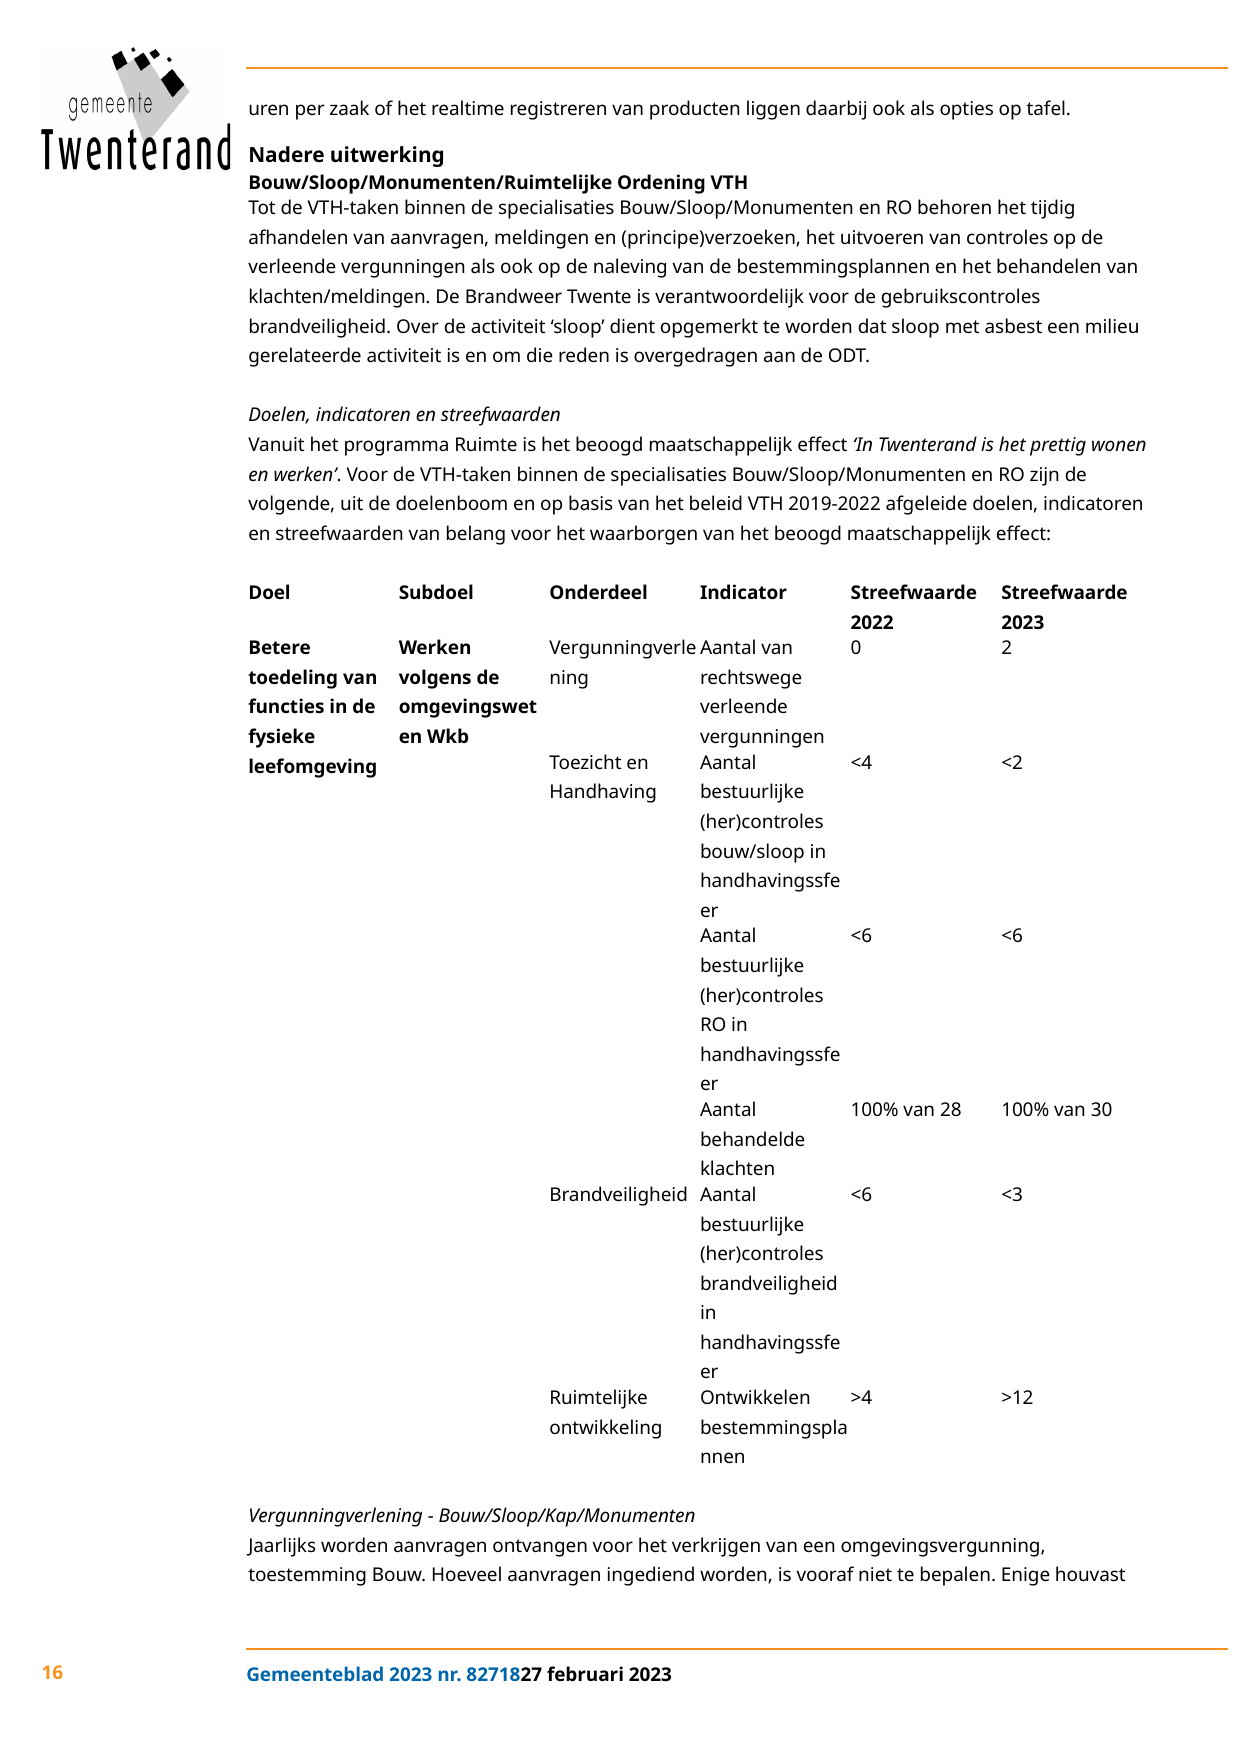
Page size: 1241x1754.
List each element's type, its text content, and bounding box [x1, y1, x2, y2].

picture [41, 47, 231, 172]
table_cell <6 [850, 1181, 1001, 1384]
text uren per zaak of het realtime registreren van producten liggen daarbij ook als opties op tafel. [248, 95, 1152, 121]
table_cell Toezicht en Handhaving [549, 749, 700, 1181]
table_cell Aantal bestuurlijke (her)controles RO in handhavingssfeer [700, 923, 850, 1096]
table_header Streefwaarde 2023 [1001, 579, 1152, 634]
text Vanuit het programma Ruimte is het beoogd maatschappelijk effect ‘In Twenterand is het prettig wonen en werken’. Voor de VTH-taken binnen de specialisaties Bouw/Sloop/Monumenten en RO zijn de volgende, uit de doelenboom en op basis van het beleid VTH 2019-2022 afgeleide doelen, indicatoren en streefwaarden van belang voor het waarborgen van het beoogd maatschappelijk effect: [248, 431, 1152, 546]
table_header Subdoel [399, 579, 549, 634]
text Tot de VTH-taken binnen de specialisaties Bouw/Sloop/Monumenten en RO behoren het tijdig afhandelen van aanvragen, meldingen en (principe)verzoeken, het uitvoeren van controles op de verleende vergunningen als ook op de naleving van de bestemmingsplannen en het behandelen van klachten/meldingen. De Brandweer Twente is verantwoordelijk voor de gebruikscontroles brandveiligheid. Over de activiteit ‘sloop’ dient opgemerkt te worden dat sloop met asbest een milieu gerelateerde activiteit is en om die reden is overgedragen aan de ODT. [248, 194, 1152, 368]
table_cell Brandveiligheid [549, 1181, 700, 1384]
table_header Indicator [700, 579, 850, 634]
text Doelen, indicatoren en streefwaarden [248, 402, 1152, 427]
table_cell 2 [1001, 635, 1152, 749]
table_cell 0 [850, 635, 1001, 749]
table_cell Ruimtelijke ontwikkeling [549, 1385, 700, 1469]
table_cell Aantal behandelde klachten [700, 1096, 850, 1181]
table_cell Aantal van rechtswege verleende vergunningen [700, 635, 850, 749]
table_cell 100% van 30 [1001, 1096, 1152, 1181]
text Vergunningverlening - Bouw/Sloop/Kap/Monumenten [248, 1502, 1152, 1528]
table_cell Aantal bestuurlijke (her)controles bouw/sloop in handhavingssfeer [700, 749, 850, 923]
text Jaarlijks worden aanvragen ontvangen voor het verkrijgen van een omgevingsvergunning, toestemming Bouw. Hoeveel aanvragen ingediend worden, is vooraf niet te bepalen. Enige houvast [248, 1532, 1152, 1587]
table_cell Vergunningverlening [549, 635, 700, 749]
table_cell Werken volgens de omgevingswet en Wkb [399, 635, 549, 1469]
table_cell 100% van 28 [850, 1096, 1001, 1181]
table_cell >4 [850, 1385, 1001, 1469]
table_cell <4 [850, 749, 1001, 923]
table_cell <6 [850, 923, 1001, 1096]
table_cell Ontwikkelen bestemmingsplannen [700, 1385, 850, 1469]
text Nadere uitwerking [248, 140, 1152, 169]
table_header Onderdeel [549, 579, 700, 634]
table_cell <3 [1001, 1181, 1152, 1384]
table_header Streefwaarde 2022 [850, 579, 1001, 634]
text Bouw/Sloop/Monumenten/Ruimtelijke Ordening VTH [248, 169, 1152, 194]
table_cell >12 [1001, 1385, 1152, 1469]
table_header Doel [248, 579, 398, 634]
table_cell Aantal bestuurlijke (her)controles brandveiligheid in handhavingssfeer [700, 1181, 850, 1384]
table_cell Betere toedeling van functies in de fysieke leefomgeving [248, 635, 398, 1469]
table_cell <6 [1001, 923, 1152, 1096]
table_cell <2 [1001, 749, 1152, 923]
